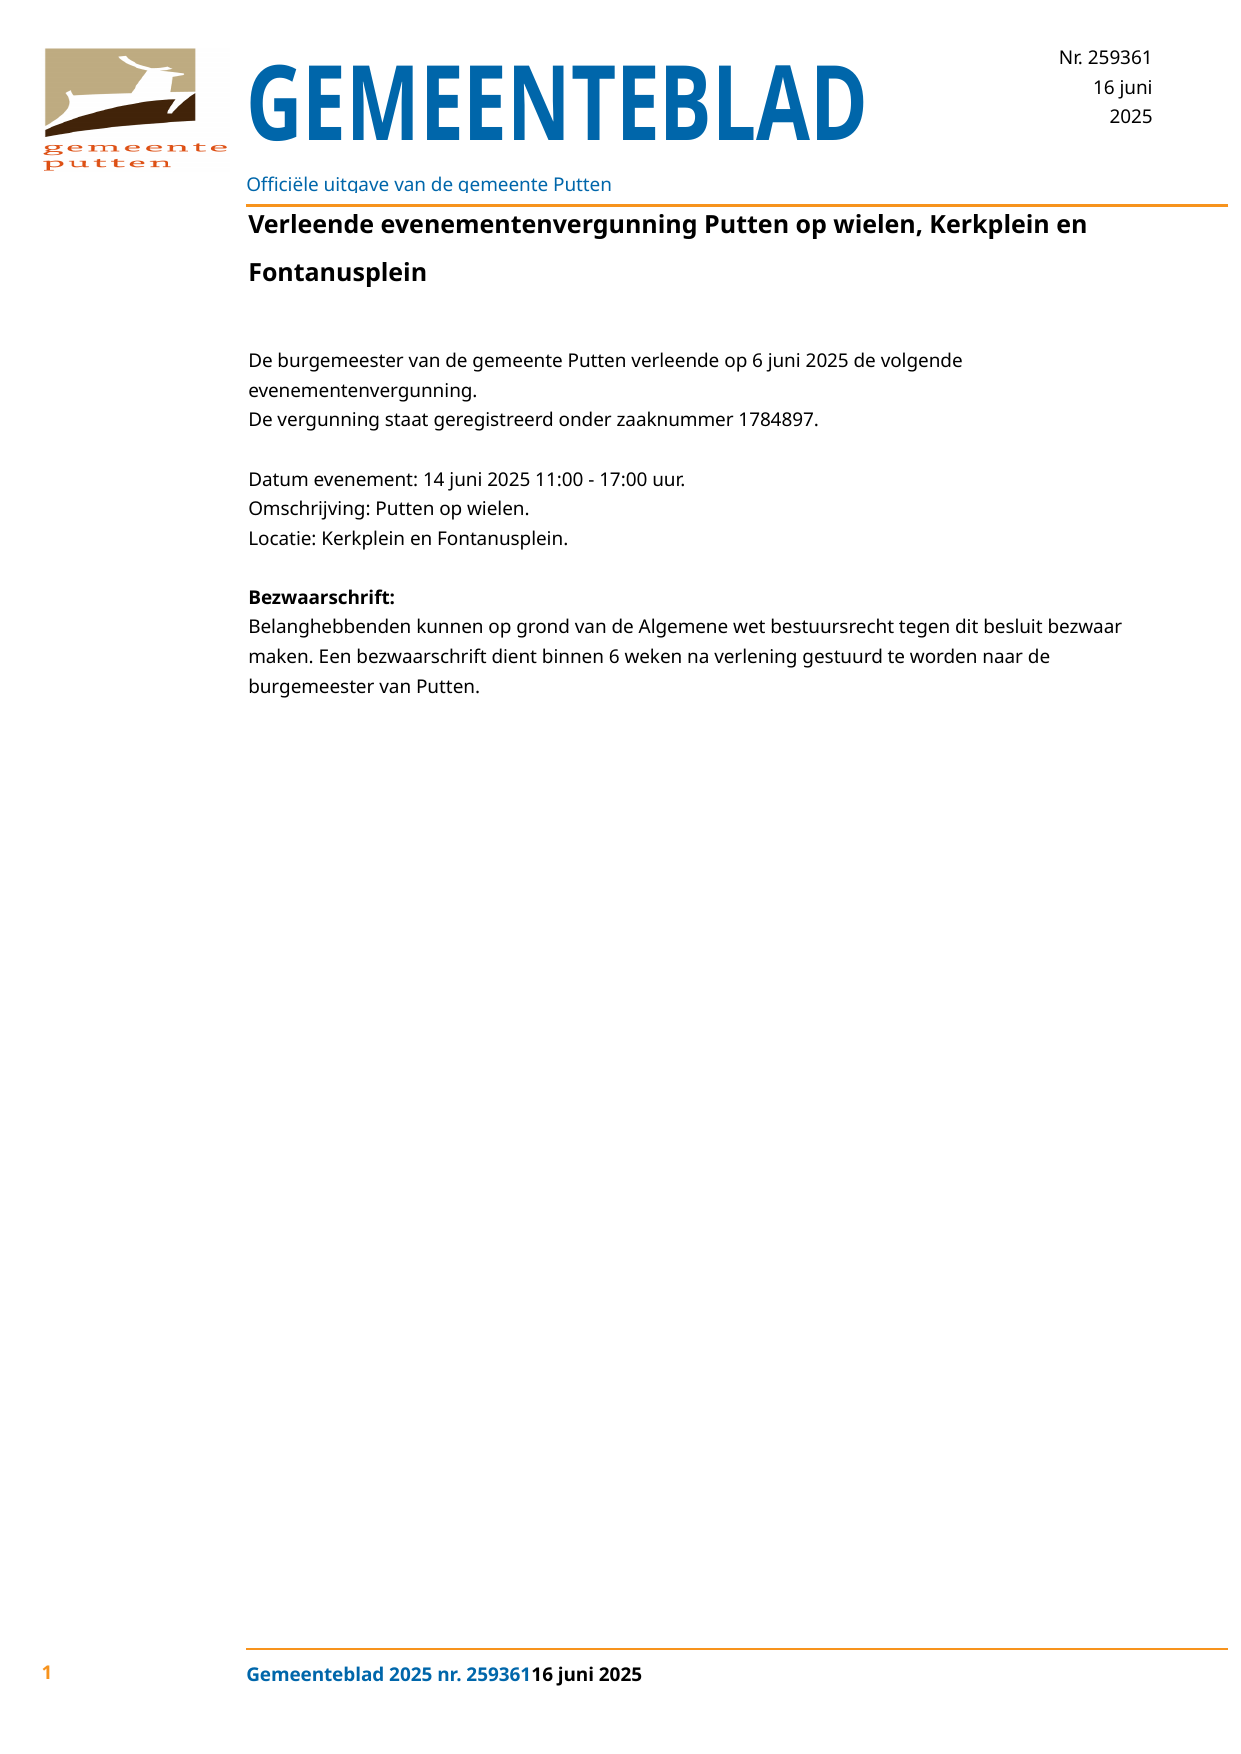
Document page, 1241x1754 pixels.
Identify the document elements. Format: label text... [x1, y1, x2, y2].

text Belanghebbenden kunnen op grond van de Algemene wet bestuursrecht tegen dit besluit bezwaar maken. Een bezwaarschrift dient binnen 6 weken na verlening gestuurd te worden naar de burgemeester van Putten. [248, 614, 1152, 699]
text Verleende evenementenvergunning Putten op wielen, Kerkplein en Fontanusplein [248, 207, 1152, 288]
text Omschrijving: Putten op wielen. [248, 495, 1152, 521]
text De burgemeester van de gemeente Putten verleende op 6 juni 2025 de volgende evenementenvergunning. [248, 347, 1152, 403]
text De vergunning staat geregistreerd onder zaaknummer 1784897. [248, 407, 1152, 432]
text Datum evenement: 14 juni 2025 11:00 - 17:00 uur. [248, 466, 1152, 492]
picture [41, 47, 231, 172]
text Bezwaarschrift: [248, 584, 1152, 610]
text Locatie: Kerkplein en Fontanusplein. [248, 525, 1152, 551]
